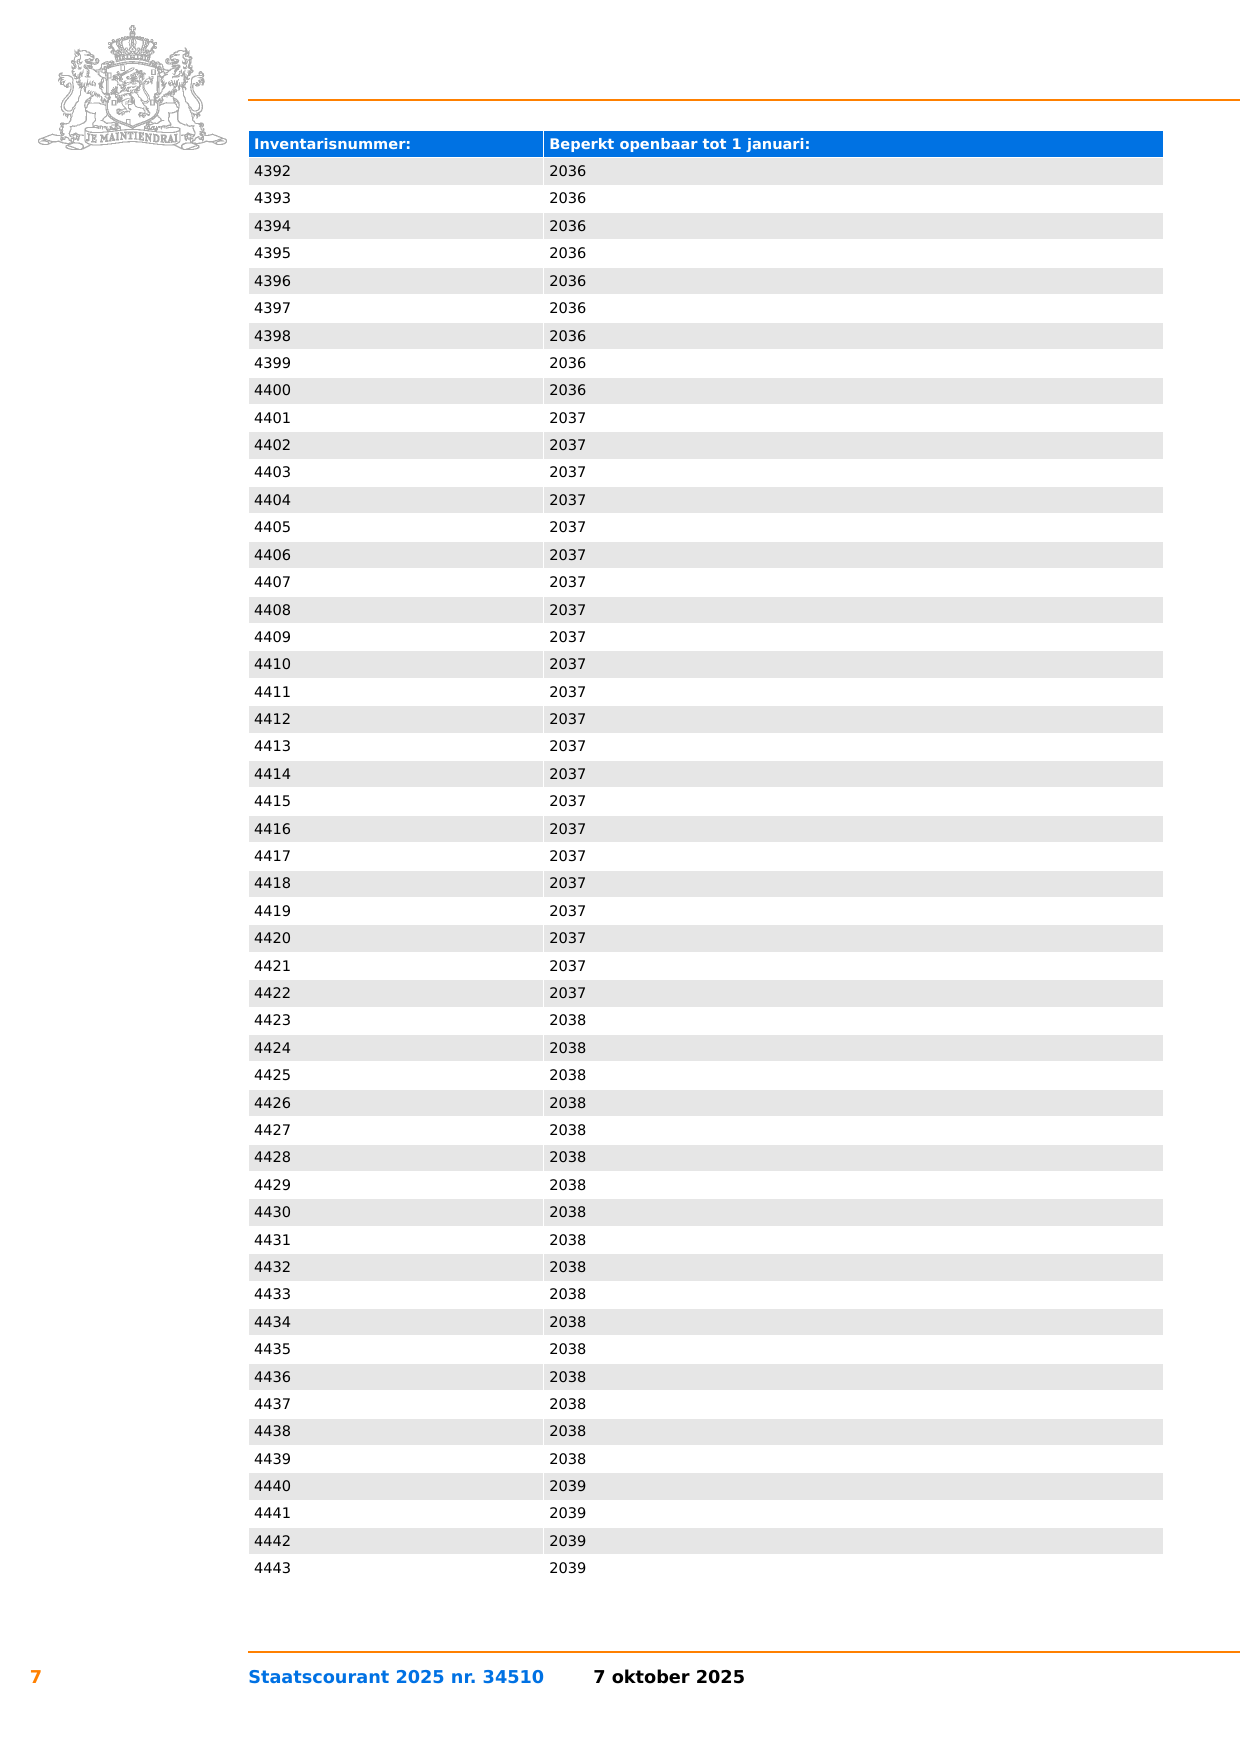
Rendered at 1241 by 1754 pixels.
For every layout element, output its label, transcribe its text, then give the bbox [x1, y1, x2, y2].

table_cell 2037 [544, 789, 1163, 815]
table_cell 2036 [544, 186, 1163, 212]
table_cell 2039 [544, 1501, 1163, 1527]
table_cell 2037 [544, 515, 1163, 541]
table_cell 2037 [544, 761, 1163, 787]
table_cell 4429 [249, 1172, 543, 1198]
table_cell 2037 [544, 624, 1163, 650]
table_cell 2037 [544, 460, 1163, 486]
table_cell 4422 [249, 980, 543, 1007]
table_cell 2037 [544, 569, 1163, 596]
table_cell 2038 [544, 1419, 1163, 1445]
table_cell 2037 [544, 405, 1163, 431]
table_cell 4426 [249, 1090, 543, 1116]
table_cell 4403 [249, 460, 543, 486]
table_header Inventarisnummer: [249, 131, 543, 157]
table_cell 2036 [544, 213, 1163, 239]
table_cell 2036 [544, 241, 1163, 267]
table_cell 2037 [544, 679, 1163, 705]
table_cell 4420 [249, 925, 543, 952]
table_cell 2038 [544, 1035, 1163, 1061]
table_cell 4419 [249, 898, 543, 924]
table_cell 4430 [249, 1199, 543, 1226]
table_cell 2038 [544, 1282, 1163, 1308]
table_cell 4424 [249, 1035, 543, 1061]
table_cell 2037 [544, 925, 1163, 952]
table_cell 2037 [544, 843, 1163, 869]
table_cell 2038 [544, 1364, 1163, 1390]
table_cell 4398 [249, 323, 543, 349]
table_header Beperkt openbaar tot 1 januari: [544, 131, 1163, 157]
table_cell 4432 [249, 1254, 543, 1281]
table_cell 2038 [544, 1254, 1163, 1281]
table_cell 4428 [249, 1145, 543, 1171]
table_cell 2038 [544, 1336, 1163, 1363]
table_cell 4438 [249, 1419, 543, 1445]
table_cell 4392 [249, 158, 543, 185]
table_cell 4441 [249, 1501, 543, 1527]
table_cell 4408 [249, 597, 543, 623]
table_cell 4411 [249, 679, 543, 705]
table_cell 2036 [544, 350, 1163, 376]
table_cell 2037 [544, 542, 1163, 568]
table_cell 2037 [544, 706, 1163, 733]
table_cell 2038 [544, 1309, 1163, 1335]
table_cell 4397 [249, 295, 543, 322]
table_cell 4406 [249, 542, 543, 568]
table_cell 4412 [249, 706, 543, 733]
table_cell 4418 [249, 871, 543, 897]
table_cell 2037 [544, 816, 1163, 842]
table_cell 4414 [249, 761, 543, 787]
table_cell 2039 [544, 1528, 1163, 1554]
table_cell 4394 [249, 213, 543, 239]
table_cell 4400 [249, 378, 543, 404]
table_cell 2038 [544, 1199, 1163, 1226]
table_cell 4417 [249, 843, 543, 869]
table_cell 2037 [544, 871, 1163, 897]
table_cell 4421 [249, 953, 543, 979]
table_cell 2038 [544, 1446, 1163, 1472]
table_cell 2038 [544, 1145, 1163, 1171]
table_cell 4409 [249, 624, 543, 650]
table_cell 4395 [249, 241, 543, 267]
table_cell 2038 [544, 1008, 1163, 1034]
table_cell 4427 [249, 1117, 543, 1143]
picture [38, 25, 227, 150]
table_cell 4399 [249, 350, 543, 376]
table_cell 2036 [544, 378, 1163, 404]
table_cell 4402 [249, 432, 543, 459]
table_cell 4433 [249, 1282, 543, 1308]
table_cell 2038 [544, 1090, 1163, 1116]
table_cell 4442 [249, 1528, 543, 1554]
table_cell 2037 [544, 898, 1163, 924]
table_cell 2038 [544, 1063, 1163, 1089]
table_cell 2037 [544, 651, 1163, 678]
table_cell 2038 [544, 1227, 1163, 1253]
table_cell 4423 [249, 1008, 543, 1034]
table_cell 2036 [544, 268, 1163, 294]
table_cell 2037 [544, 980, 1163, 1007]
table_cell 2037 [544, 734, 1163, 760]
table_cell 2036 [544, 158, 1163, 185]
table_cell 2036 [544, 295, 1163, 322]
table_cell 4425 [249, 1063, 543, 1089]
table_cell 4434 [249, 1309, 543, 1335]
table_cell 4405 [249, 515, 543, 541]
table_cell 4431 [249, 1227, 543, 1253]
table_cell 2037 [544, 953, 1163, 979]
table_cell 4443 [249, 1556, 543, 1582]
table_cell 2038 [544, 1391, 1163, 1417]
table_cell 2037 [544, 432, 1163, 459]
table_cell 2037 [544, 487, 1163, 513]
table_cell 2037 [544, 597, 1163, 623]
table_cell 2036 [544, 323, 1163, 349]
table_cell 4437 [249, 1391, 543, 1417]
table_cell 4401 [249, 405, 543, 431]
table_cell 4410 [249, 651, 543, 678]
table_cell 4416 [249, 816, 543, 842]
table_cell 4440 [249, 1473, 543, 1500]
table_cell 4407 [249, 569, 543, 596]
table_cell 4415 [249, 789, 543, 815]
table_cell 2039 [544, 1556, 1163, 1582]
table_cell 4404 [249, 487, 543, 513]
table_cell 4393 [249, 186, 543, 212]
table_cell 4435 [249, 1336, 543, 1363]
table_cell 2038 [544, 1172, 1163, 1198]
table_cell 2038 [544, 1117, 1163, 1143]
table_cell 4413 [249, 734, 543, 760]
table_cell 4436 [249, 1364, 543, 1390]
table_cell 4439 [249, 1446, 543, 1472]
table_cell 2039 [544, 1473, 1163, 1500]
table_cell 4396 [249, 268, 543, 294]
